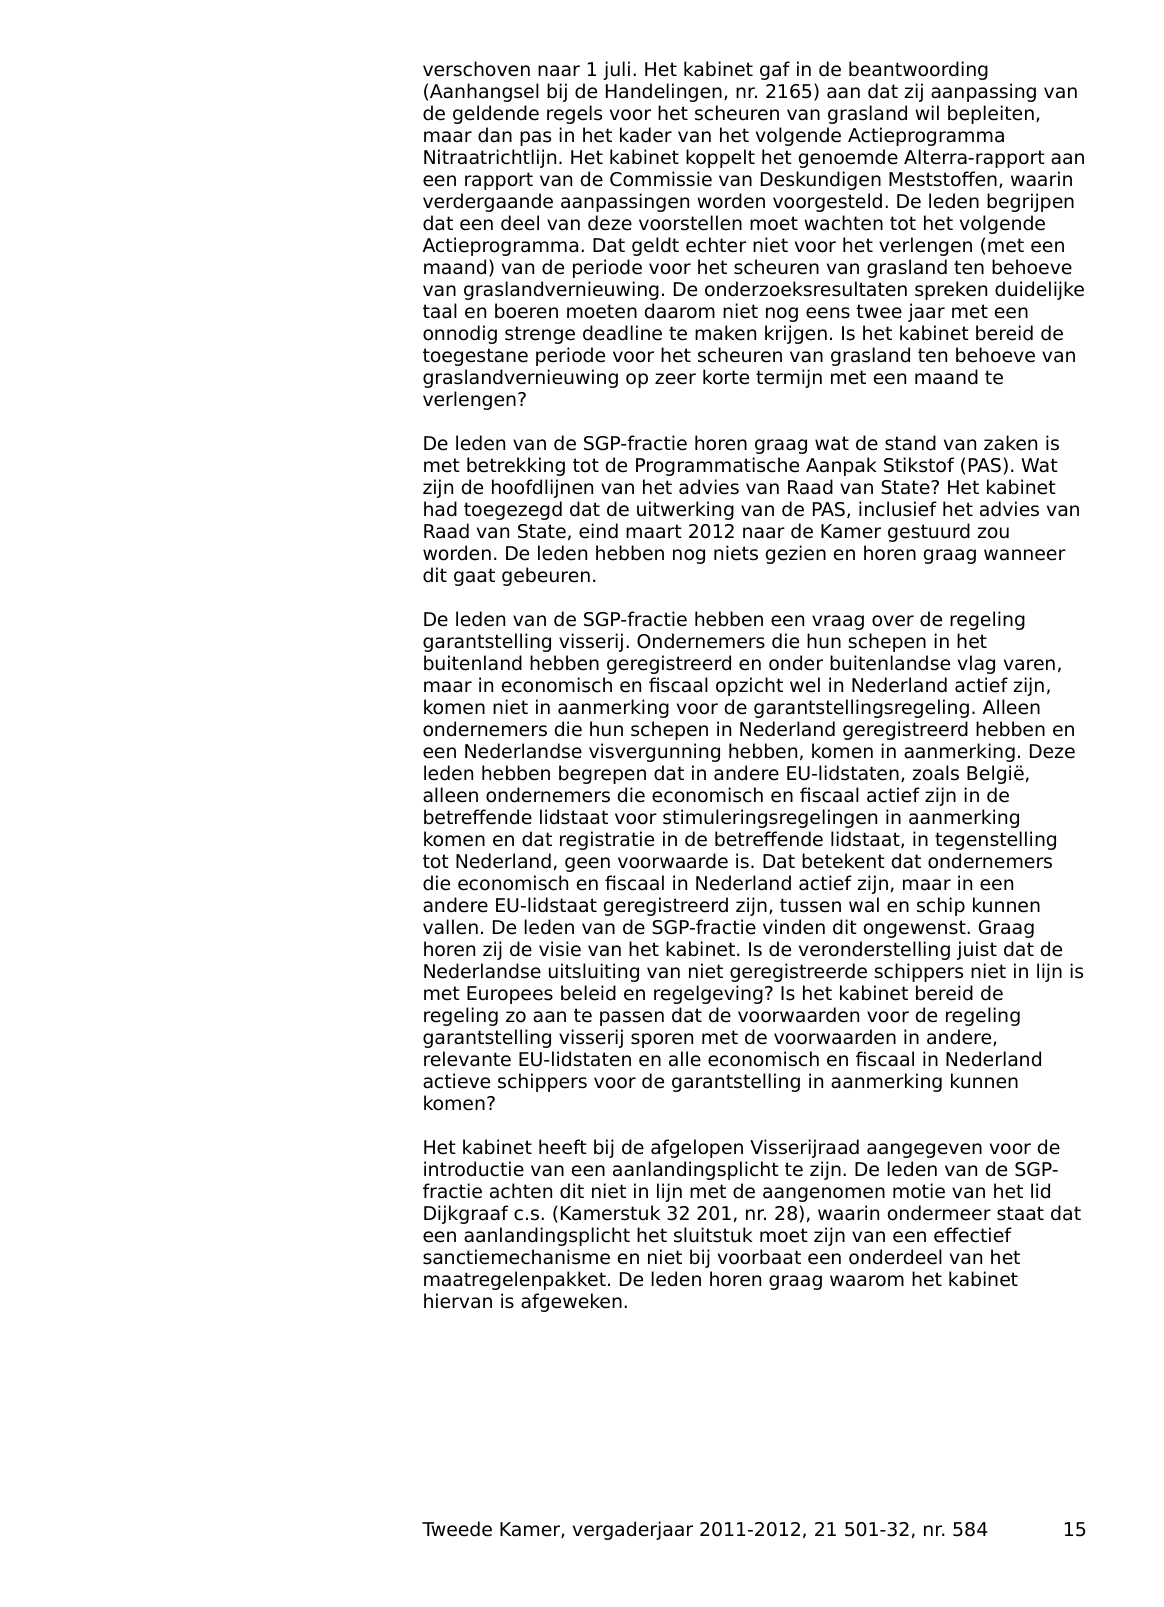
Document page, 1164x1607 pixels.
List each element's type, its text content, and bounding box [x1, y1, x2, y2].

text De leden van de SGP-fractie horen graag wat de stand van zaken is met betrekking tot de Programmatische Aanpak Stikstof (PAS). Wat zijn de hoofdlijnen van het advies van Raad van State? Het kabinet had toegezegd dat de uitwerking van de PAS, inclusief het advies van Raad van State, eind maart 2012 naar de Kamer gestuurd zou worden. De leden hebben nog niets gezien en horen graag wanneer dit gaat gebeuren. [422, 433, 1087, 587]
text verschoven naar 1 juli. Het kabinet gaf in de beantwoording (Aanhangsel bij de Handelingen, nr. 2165) aan dat zij aanpassing van de geldende regels voor het scheuren van grasland wil bepleiten, maar dan pas in het kader van het volgende Actieprogramma Nitraatrichtlijn. Het kabinet koppelt het genoemde Alterra-rapport aan een rapport van de Commissie van Deskundigen Meststoffen, waarin verdergaande aanpassingen worden voorgesteld. De leden begrijpen dat een deel van deze voorstellen moet wachten tot het volgende Actieprogramma. Dat geldt echter niet voor het verlengen (met een maand) van de periode voor het scheuren van grasland ten behoeve van graslandvernieuwing. De onderzoeksresultaten spreken duidelijke taal en boeren moeten daarom niet nog eens twee jaar met een onnodig strenge deadline te maken krijgen. Is het kabinet bereid de toegestane periode voor het scheuren van grasland ten behoeve van graslandvernieuwing op zeer korte termijn met een maand te verlengen? [422, 59, 1087, 411]
text De leden van de SGP-fractie hebben een vraag over de regeling garantstelling visserij. Ondernemers die hun schepen in het buitenland hebben geregistreerd en onder buitenlandse vlag varen, maar in economisch en fiscaal opzicht wel in Nederland actief zijn, komen niet in aanmerking voor de garantstellingsregeling. Alleen ondernemers die hun schepen in Nederland geregistreerd hebben en een Nederlandse visvergunning hebben, komen in aanmerking. Deze leden hebben begrepen dat in andere EU-lidstaten, zoals België, alleen ondernemers die economisch en fiscaal actief zijn in de betreffende lidstaat voor stimuleringsregelingen in aanmerking komen en dat registratie in de betreffende lidstaat, in tegenstelling tot Nederland, geen voorwaarde is. Dat betekent dat ondernemers die economisch en fiscaal in Nederland actief zijn, maar in een andere EU-lidstaat geregistreerd zijn, tussen wal en schip kunnen vallen. De leden van de SGP-fractie vinden dit ongewenst. Graag horen zij de visie van het kabinet. Is de veronderstelling juist dat de Nederlandse uitsluiting van niet geregistreerde schippers niet in lijn is met Europees beleid en regelgeving? Is het kabinet bereid de regeling zo aan te passen dat de voorwaarden voor de regeling garantstelling visserij sporen met de voorwaarden in andere, relevante EU-lidstaten en alle economisch en fiscaal in Nederland actieve schippers voor de garantstelling in aanmerking kunnen komen? [422, 609, 1087, 1114]
text Het kabinet heeft bij de afgelopen Visserijraad aangegeven voor de introductie van een aanlandingsplicht te zijn. De leden van de SGP-fractie achten dit niet in lijn met de aangenomen motie van het lid Dijkgraaf c.s. (Kamerstuk 32 201, nr. 28), waarin ondermeer staat dat een aanlandingsplicht het sluitstuk moet zijn van een effectief sanctiemechanisme en niet bij voorbaat een onderdeel van het maatregelenpakket. De leden horen graag waarom het kabinet hiervan is afgeweken. [422, 1137, 1087, 1312]
